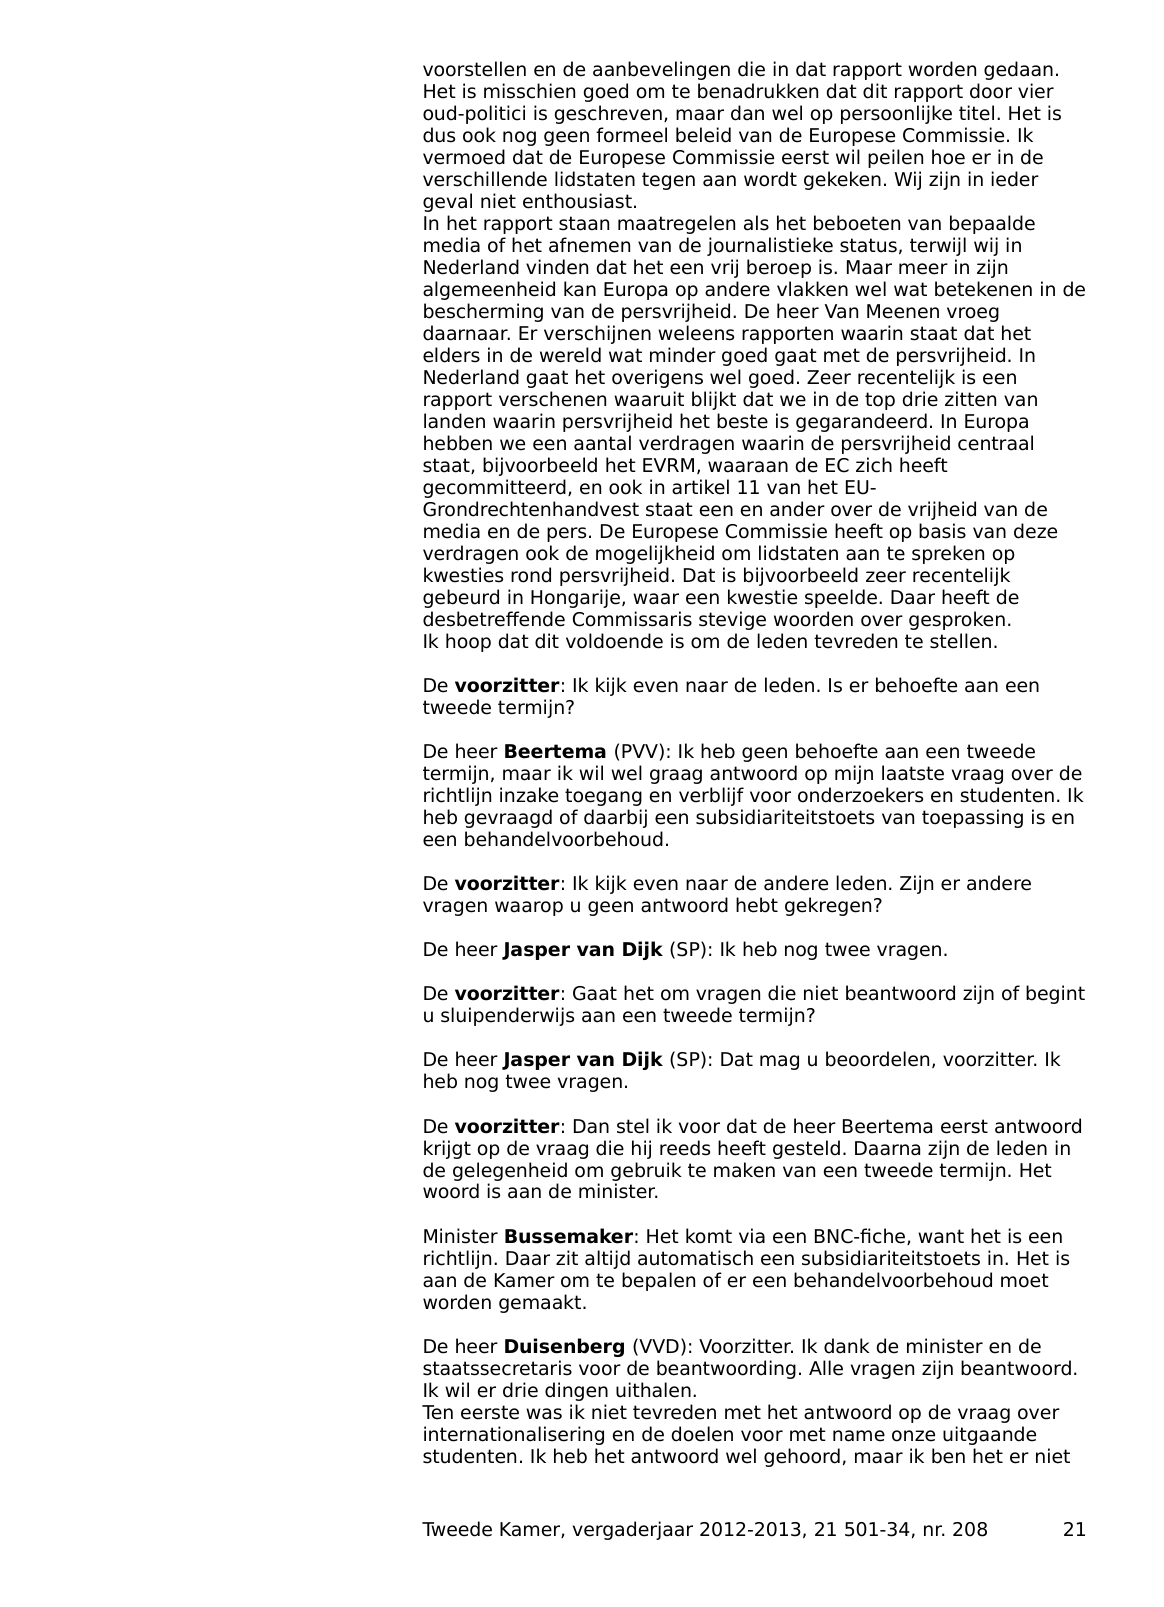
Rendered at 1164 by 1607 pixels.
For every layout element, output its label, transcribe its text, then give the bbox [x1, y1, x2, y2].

text De voorzitter: Dan stel ik voor dat de heer Beertema eerst antwoord krijgt op de vraag die hij reeds heeft gesteld. Daarna zijn de leden in de gelegenheid om gebruik te maken van een tweede termijn. Het woord is aan de minister. [422, 1116, 1087, 1203]
text De heer Beertema (PVV): Ik heb geen behoefte aan een tweede termijn, maar ik wil wel graag antwoord op mijn laatste vraag over de richtlijn inzake toegang en verblijf voor onderzoekers en studenten. Ik heb gevraagd of daarbij een subsidiariteitstoets van toepassing is en een behandelvoorbehoud. [422, 741, 1087, 851]
text Ten eerste was ik niet tevreden met het antwoord op de vraag over internationalisering en de doelen voor met name onze uitgaande studenten. Ik heb het antwoord wel gehoord, maar ik ben het er niet [422, 1402, 1087, 1468]
text voorstellen en de aanbevelingen die in dat rapport worden gedaan. Het is misschien goed om te benadrukken dat dit rapport door vier oud-politici is geschreven, maar dan wel op persoonlijke titel. Het is dus ook nog geen formeel beleid van de Europese Commissie. Ik vermoed dat de Europese Commissie eerst wil peilen hoe er in de verschillende lidstaten tegen aan wordt gekeken. Wij zijn in ieder geval niet enthousiast. [422, 59, 1087, 213]
text In het rapport staan maatregelen als het beboeten van bepaalde media of het afnemen van de journalistieke status, terwijl wij in Nederland vinden dat het een vrij beroep is. Maar meer in zijn algemeenheid kan Europa op andere vlakken wel wat betekenen in de bescherming van de persvrijheid. De heer Van Meenen vroeg daarnaar. Er verschijnen weleens rapporten waarin staat dat het elders in de wereld wat minder goed gaat met de persvrijheid. In Nederland gaat het overigens wel goed. Zeer recentelijk is een rapport verschenen waaruit blijkt dat we in de top drie zitten van landen waarin persvrijheid het beste is gegarandeerd. In Europa hebben we een aantal verdragen waarin de persvrijheid centraal staat, bijvoorbeeld het EVRM, waaraan de EC zich heeft gecommitteerd, en ook in artikel 11 van het EU-Grondrechtenhandvest staat een en ander over de vrijheid van de media en de pers. De Europese Commissie heeft op basis van deze verdragen ook de mogelijkheid om lidstaten aan te spreken op kwesties rond persvrijheid. Dat is bijvoorbeeld zeer recentelijk gebeurd in Hongarije, waar een kwestie speelde. Daar heeft de desbetreffende Commissaris stevige woorden over gesproken. [422, 213, 1087, 631]
text Ik hoop dat dit voldoende is om de leden tevreden te stellen. [422, 631, 1087, 652]
text De voorzitter: Ik kijk even naar de leden. Is er behoefte aan een tweede termijn? [422, 675, 1087, 719]
text Minister Bussemaker: Het komt via een BNC-fiche, want het is een richtlijn. Daar zit altijd automatisch een subsidiariteitstoets in. Het is aan de Kamer om te bepalen of er een behandelvoorbehoud moet worden gemaakt. [422, 1226, 1087, 1313]
text De voorzitter: Gaat het om vragen die niet beantwoord zijn of begint u sluipenderwijs aan een tweede termijn? [422, 983, 1087, 1027]
text De heer Duisenberg (VVD): Voorzitter. Ik dank de minister en de staatssecretaris voor de beantwoording. Alle vragen zijn beantwoord. Ik wil er drie dingen uithalen. [422, 1336, 1087, 1402]
text De voorzitter: Ik kijk even naar de andere leden. Zijn er andere vragen waarop u geen antwoord hebt gekregen? [422, 873, 1087, 917]
text De heer Jasper van Dijk (SP): Ik heb nog twee vragen. [422, 939, 1087, 961]
text De heer Jasper van Dijk (SP): Dat mag u beoordelen, voorzitter. Ik heb nog twee vragen. [422, 1049, 1087, 1093]
